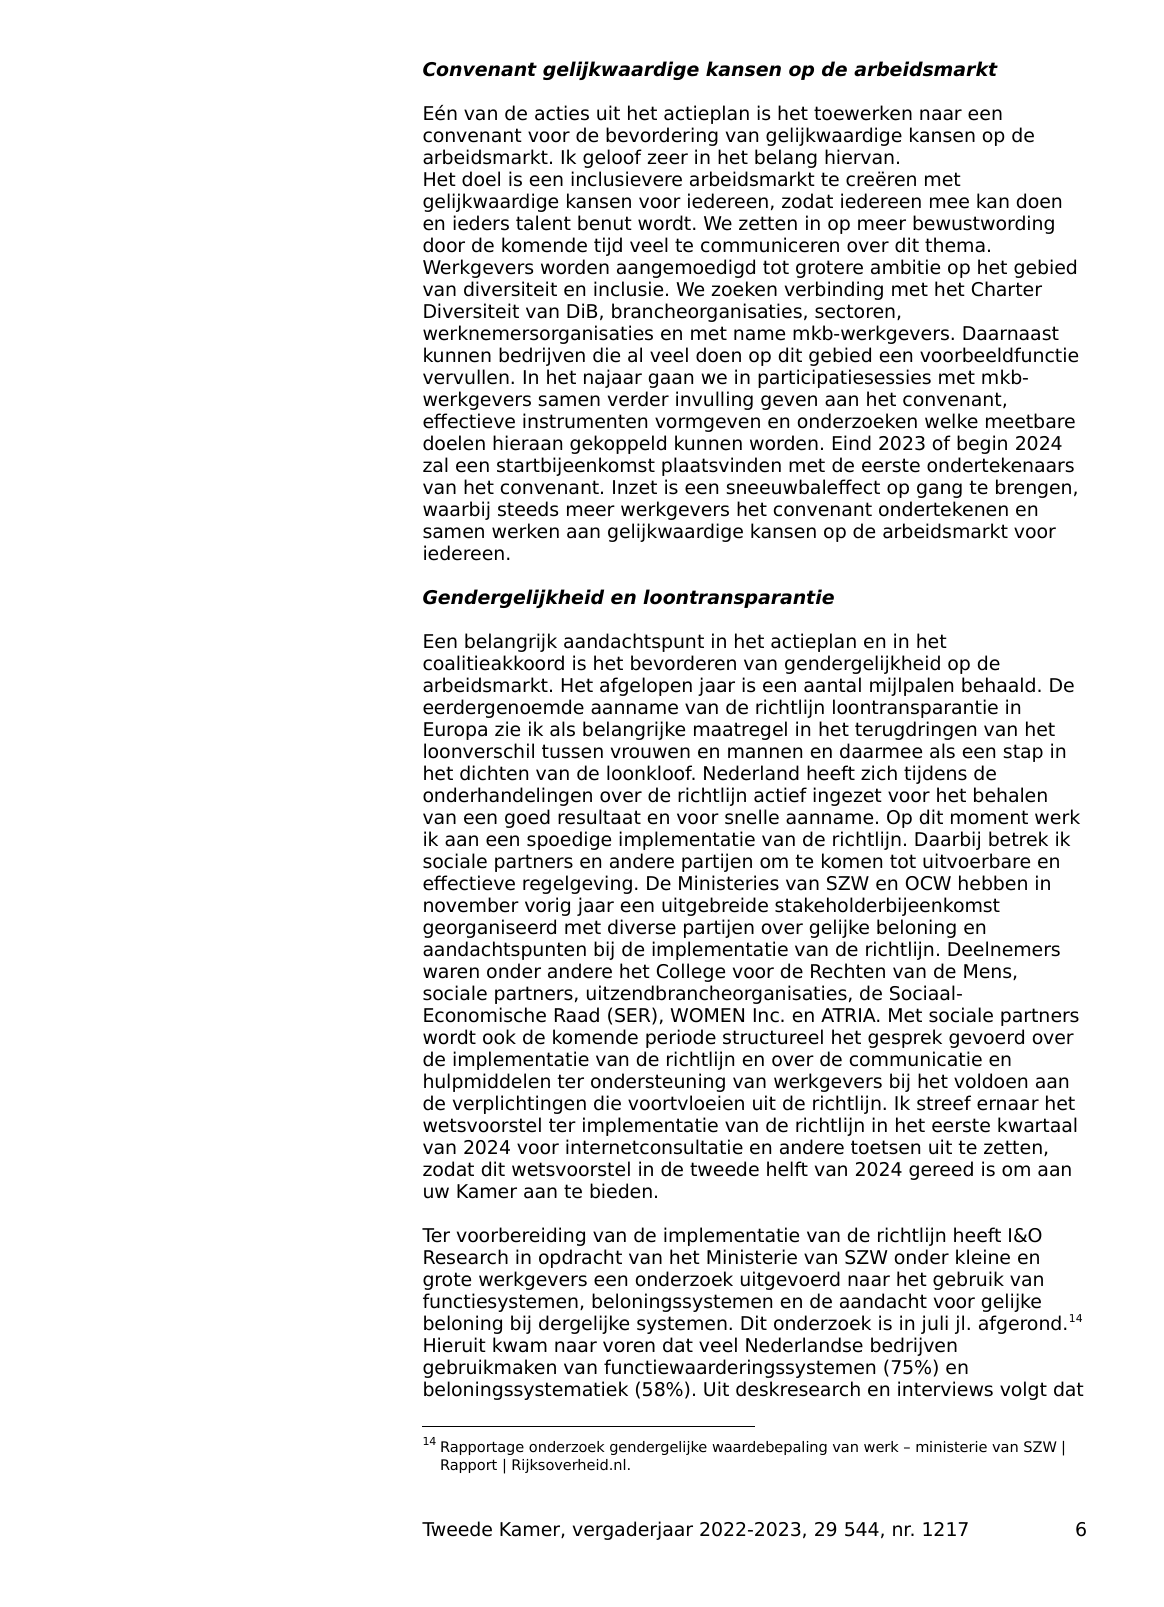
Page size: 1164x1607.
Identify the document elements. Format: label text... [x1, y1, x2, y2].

text Rapportage onderzoek gendergelijke waardebepaling van werk – ministerie van SZW | Rapport | Rijksoverheid.nl. [422, 1435, 1087, 1474]
text Het doel is een inclusievere arbeidsmarkt te creëren met gelijkwaardige kansen voor iedereen, zodat iedereen mee kan doen en ieders talent benut wordt. We zetten in op meer bewustwording door de komende tijd veel te communiceren over dit thema. Werkgevers worden aangemoedigd tot grotere ambitie op het gebied van diversiteit en inclusie. We zoeken verbinding met het Charter Diversiteit van DiB, brancheorganisaties, sectoren, werknemersorganisaties en met name mkb-werkgevers. Daarnaast kunnen bedrijven die al veel doen op dit gebied een voorbeeldfunctie vervullen. In het najaar gaan we in participatiesessies met mkb-werkgevers samen verder invulling geven aan het convenant, effectieve instrumenten vormgeven en onderzoeken welke meetbare doelen hieraan gekoppeld kunnen worden. Eind 2023 of begin 2024 zal een startbijeenkomst plaatsvinden met de eerste ondertekenaars van het convenant. Inzet is een sneeuwbaleffect op gang te brengen, waarbij steeds meer werkgevers het convenant ondertekenen en samen werken aan gelijkwaardige kansen op de arbeidsmarkt voor iedereen. [422, 169, 1087, 565]
text Ter voorbereiding van de implementatie van de richtlijn heeft I&O Research in opdracht van het Ministerie van SZW onder kleine en grote werkgevers een onderzoek uitgevoerd naar het gebruik van functiesystemen, beloningssystemen en de aandacht voor gelijke beloning bij dergelijke systemen. Dit onderzoek is in juli jl. afgerond. Hieruit kwam naar voren dat veel Nederlandse bedrijven gebruikmaken van functiewaarderingssystemen (75%) en beloningssystematiek (58%). Uit deskresearch en interviews volgt dat [422, 1225, 1087, 1401]
text Een belangrijk aandachtspunt in het actieplan en in het coalitieakkoord is het bevorderen van gendergelijkheid op de arbeidsmarkt. Het afgelopen jaar is een aantal mijlpalen behaald. De eerdergenoemde aanname van de richtlijn loontransparantie in Europa zie ik als belangrijke maatregel in het terugdringen van het loonverschil tussen vrouwen en mannen en daarmee als een stap in het dichten van de loonkloof. Nederland heeft zich tijdens de onderhandelingen over de richtlijn actief ingezet voor het behalen van een goed resultaat en voor snelle aanname. Op dit moment werk ik aan een spoedige implementatie van de richtlijn. Daarbij betrek ik sociale partners en andere partijen om te komen tot uitvoerbare en effectieve regelgeving. De Ministeries van SZW en OCW hebben in november vorig jaar een uitgebreide stakeholderbijeenkomst georganiseerd met diverse partijen over gelijke beloning en aandachtspunten bij de implementatie van de richtlijn. Deelnemers waren onder andere het College voor de Rechten van de Mens, sociale partners, uitzendbrancheorganisaties, de Sociaal-Economische Raad (SER), WOMEN Inc. en ATRIA. Met sociale partners wordt ook de komende periode structureel het gesprek gevoerd over de implementatie van de richtlijn en over de communicatie en hulpmiddelen ter ondersteuning van werkgevers bij het voldoen aan de verplichtingen die voortvloeien uit de richtlijn. Ik streef ernaar het wetsvoorstel ter implementatie van de richtlijn in het eerste kwartaal van 2024 voor internetconsultatie en andere toetsen uit te zetten, zodat dit wetsvoorstel in de tweede helft van 2024 gereed is om aan uw Kamer aan te bieden. [422, 631, 1087, 1203]
text Eén van de acties uit het actieplan is het toewerken naar een convenant voor de bevordering van gelijkwaardige kansen op de arbeidsmarkt. Ik geloof zeer in het belang hiervan. [422, 103, 1087, 169]
subtitle Convenant gelijkwaardige kansen op de arbeidsmarkt [422, 59, 1087, 81]
subtitle Gendergelijkheid en loontransparantie [422, 587, 1087, 609]
